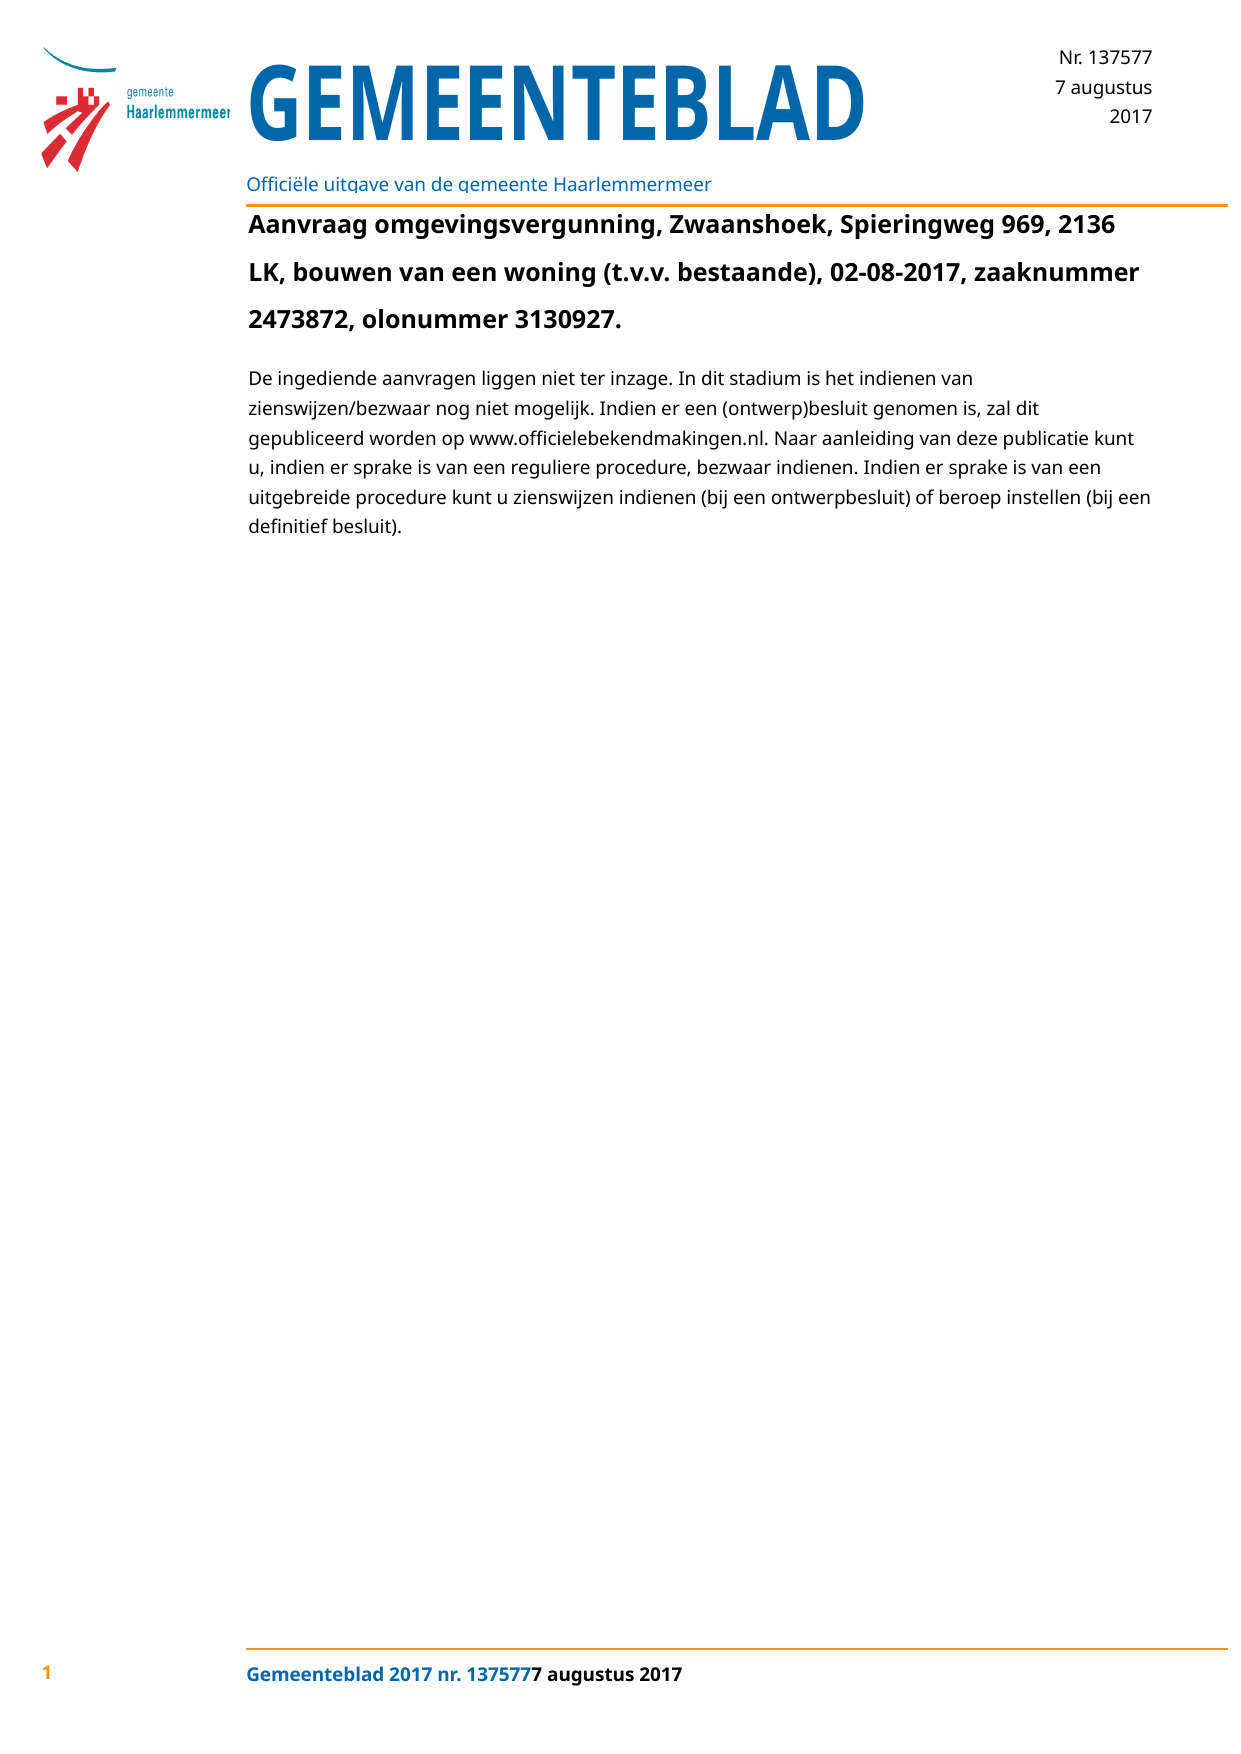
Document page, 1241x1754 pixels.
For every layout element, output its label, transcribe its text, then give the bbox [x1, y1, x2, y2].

text De ingediende aanvragen liggen niet ter inzage. In dit stadium is het indienen van zienswijzen/bezwaar nog niet mogelijk. Indien er een (ontwerp)besluit genomen is, zal dit gepubliceerd worden op www.officielebekendmakingen.nl. Naar aanleiding van deze publicatie kunt u, indien er sprake is van een reguliere procedure, bezwaar indienen. Indien er sprake is van een uitgebreide procedure kunt u zienswijzen indienen (bij een ontwerpbesluit) of beroep instellen (bij een definitief besluit). [248, 366, 1152, 539]
text Aanvraag omgevingsvergunning, Zwaanshoek, Spieringweg 969, 2136 LK, bouwen van een woning (t.v.v. bestaande), 02-08-2017, zaaknummer 2473872, olonummer 3130927. [248, 207, 1152, 336]
picture [41, 47, 231, 172]
